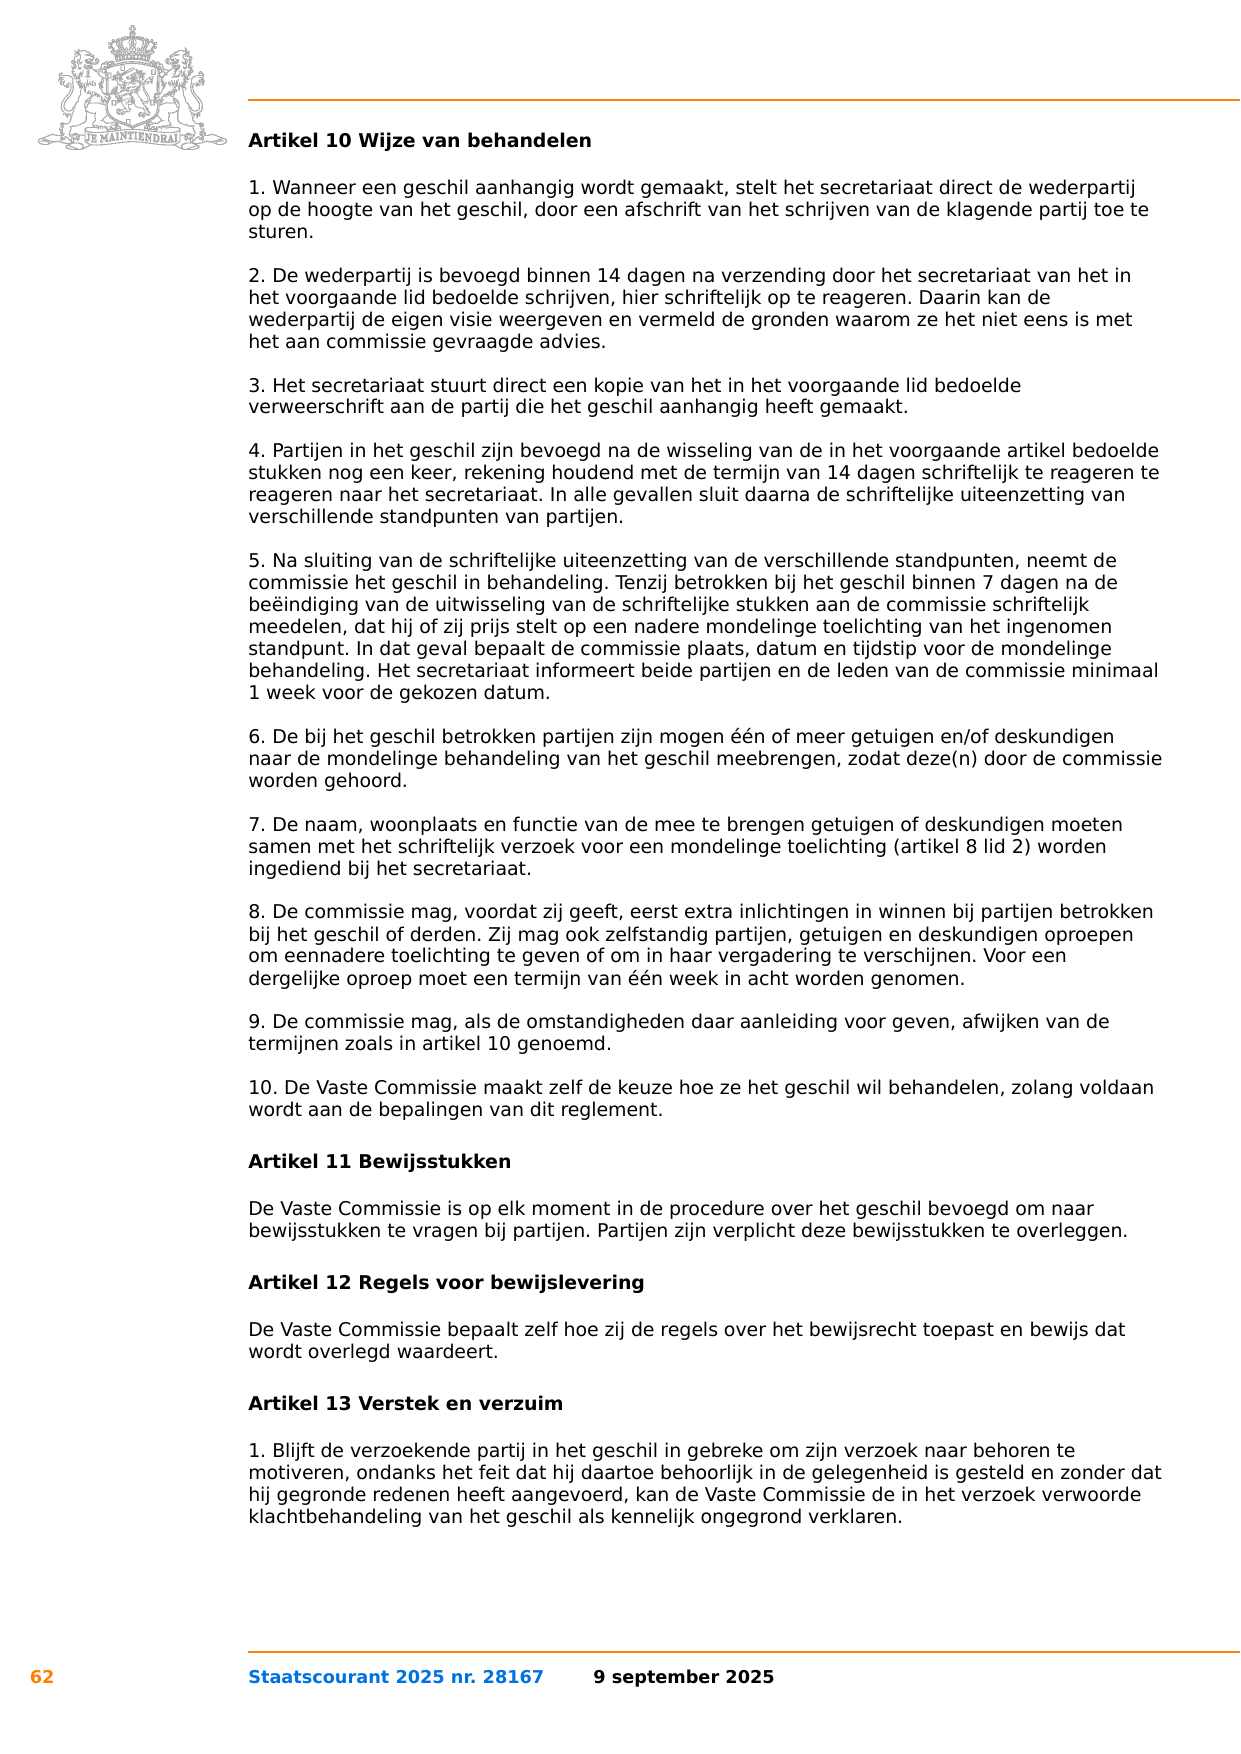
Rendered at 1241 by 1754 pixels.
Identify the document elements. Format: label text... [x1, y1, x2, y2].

subtitle Artikel 11 Bewijsstukken [248, 1151, 1163, 1173]
text 4. Partijen in het geschil zijn bevoegd na de wisseling van de in het voorgaande artikel bedoelde stukken nog een keer, rekening houdend met de termijn van 14 dagen schriftelijk te reageren te reageren naar het secretariaat. In alle gevallen sluit daarna de schriftelijke uiteenzetting van verschillende standpunten van partijen. [248, 440, 1163, 528]
text De Vaste Commissie bepaalt zelf hoe zij de regels over het bewijsrecht toepast en bewijs dat wordt overlegd waardeert. [248, 1319, 1163, 1363]
subtitle Artikel 12 Regels voor bewijslevering [248, 1272, 1163, 1294]
text 3. Het secretariaat stuurt direct een kopie van het in het voorgaande lid bedoelde verweerschrift aan de partij die het geschil aanhangig heeft gemaakt. [248, 374, 1163, 418]
text 9. De commissie mag, als de omstandigheden daar aanleiding voor geven, afwijken van de termijnen zoals in artikel 10 genoemd. [248, 1011, 1163, 1055]
picture [38, 25, 227, 150]
text De Vaste Commissie is op elk moment in de procedure over het geschil bevoegd om naar bewijsstukken te vragen bij partijen. Partijen zijn verplicht deze bewijsstukken te overleggen. [248, 1198, 1163, 1242]
text 7. De naam, woonplaats en functie van de mee te brengen getuigen of deskundigen moeten samen met het schriftelijk verzoek voor een mondelinge toelichting (artikel 8 lid 2) worden ingediend bij het secretariaat. [248, 814, 1163, 879]
subtitle Artikel 10 Wijze van behandelen [248, 130, 1163, 152]
text 8. De commissie mag, voordat zij geeft, eerst extra inlichtingen in winnen bij partijen betrokken bij het geschil of derden. Zij mag ook zelfstandig partijen, getuigen en deskundigen oproepen om eennadere toelichting te geven of om in haar vergadering te verschijnen. Voor een dergelijke oproep moet een termijn van één week in acht worden genomen. [248, 901, 1163, 989]
text 5. Na sluiting van de schriftelijke uiteenzetting van de verschillende standpunten, neemt de commissie het geschil in behandeling. Tenzij betrokken bij het geschil binnen 7 dagen na de beëindiging van de uitwisseling van de schriftelijke stukken aan de commissie schriftelijk meedelen, dat hij of zij prijs stelt op een nadere mondelinge toelichting van het ingenomen standpunt. In dat geval bepaalt de commissie plaats, datum en tijdstip voor de mondelinge behandeling. Het secretariaat informeert beide partijen en de leden van de commissie minimaal 1 week voor de gekozen datum. [248, 550, 1163, 704]
text 6. De bij het geschil betrokken partijen zijn mogen één of meer getuigen en/of deskundigen naar de mondelinge behandeling van het geschil meebrengen, zodat deze(n) door de commissie worden gehoord. [248, 726, 1163, 792]
text 10. De Vaste Commissie maakt zelf de keuze hoe ze het geschil wil behandelen, zolang voldaan wordt aan de bepalingen van dit reglement. [248, 1077, 1163, 1121]
text 2. De wederpartij is bevoegd binnen 14 dagen na verzending door het secretariaat van het in het voorgaande lid bedoelde schrijven, hier schriftelijk op te reageren. Daarin kan de wederpartij de eigen visie weergeven en vermeld de gronden waarom ze het niet eens is met het aan commissie gevraagde advies. [248, 265, 1163, 353]
text 1. Wanneer een geschil aanhangig wordt gemaakt, stelt het secretariaat direct de wederpartij op de hoogte van het geschil, door een afschrift van het schrijven van de klagende partij toe te sturen. [248, 177, 1163, 243]
text 1. Blijft de verzoekende partij in het geschil in gebreke om zijn verzoek naar behoren te motiveren, ondanks het feit dat hij daartoe behoorlijk in de gelegenheid is gesteld en zonder dat hij gegronde redenen heeft aangevoerd, kan de Vaste Commissie de in het verzoek verwoorde klachtbehandeling van het geschil als kennelijk ongegrond verklaren. [248, 1440, 1163, 1528]
subtitle Artikel 13 Verstek en verzuim [248, 1393, 1163, 1415]
